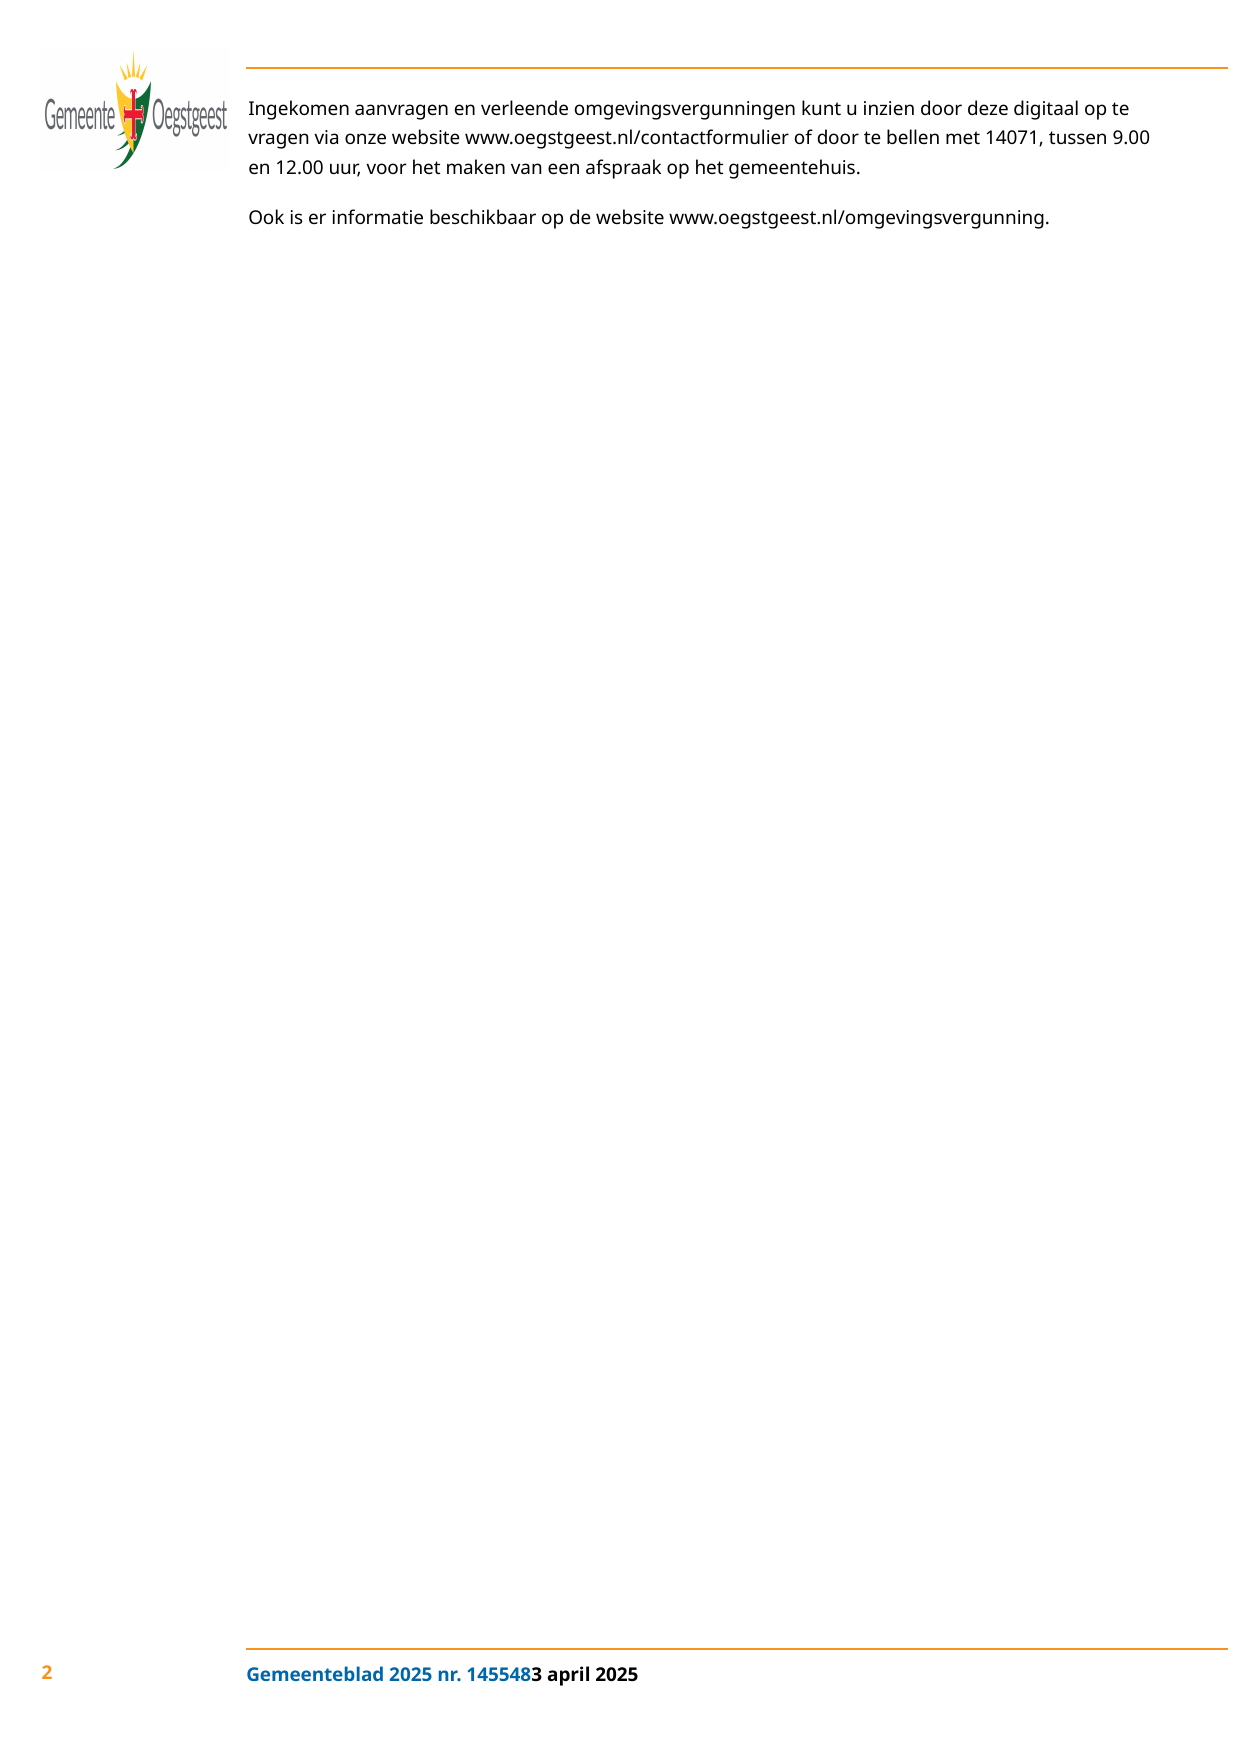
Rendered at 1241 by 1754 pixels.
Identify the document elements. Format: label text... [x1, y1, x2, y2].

text Ingekomen aanvragen en verleende omgevingsvergunningen kunt u inzien door deze digitaal op te vragen via onze website www.oegstgeest.nl/contactformulier of door te bellen met 14071, tussen 9.00 en 12.00 uur, voor het maken van een afspraak op het gemeentehuis. [248, 95, 1152, 180]
picture [41, 47, 231, 172]
text Ook is er informatie beschikbaar op de website www.oegstgeest.nl/omgevingsvergunning. [248, 204, 1152, 230]
